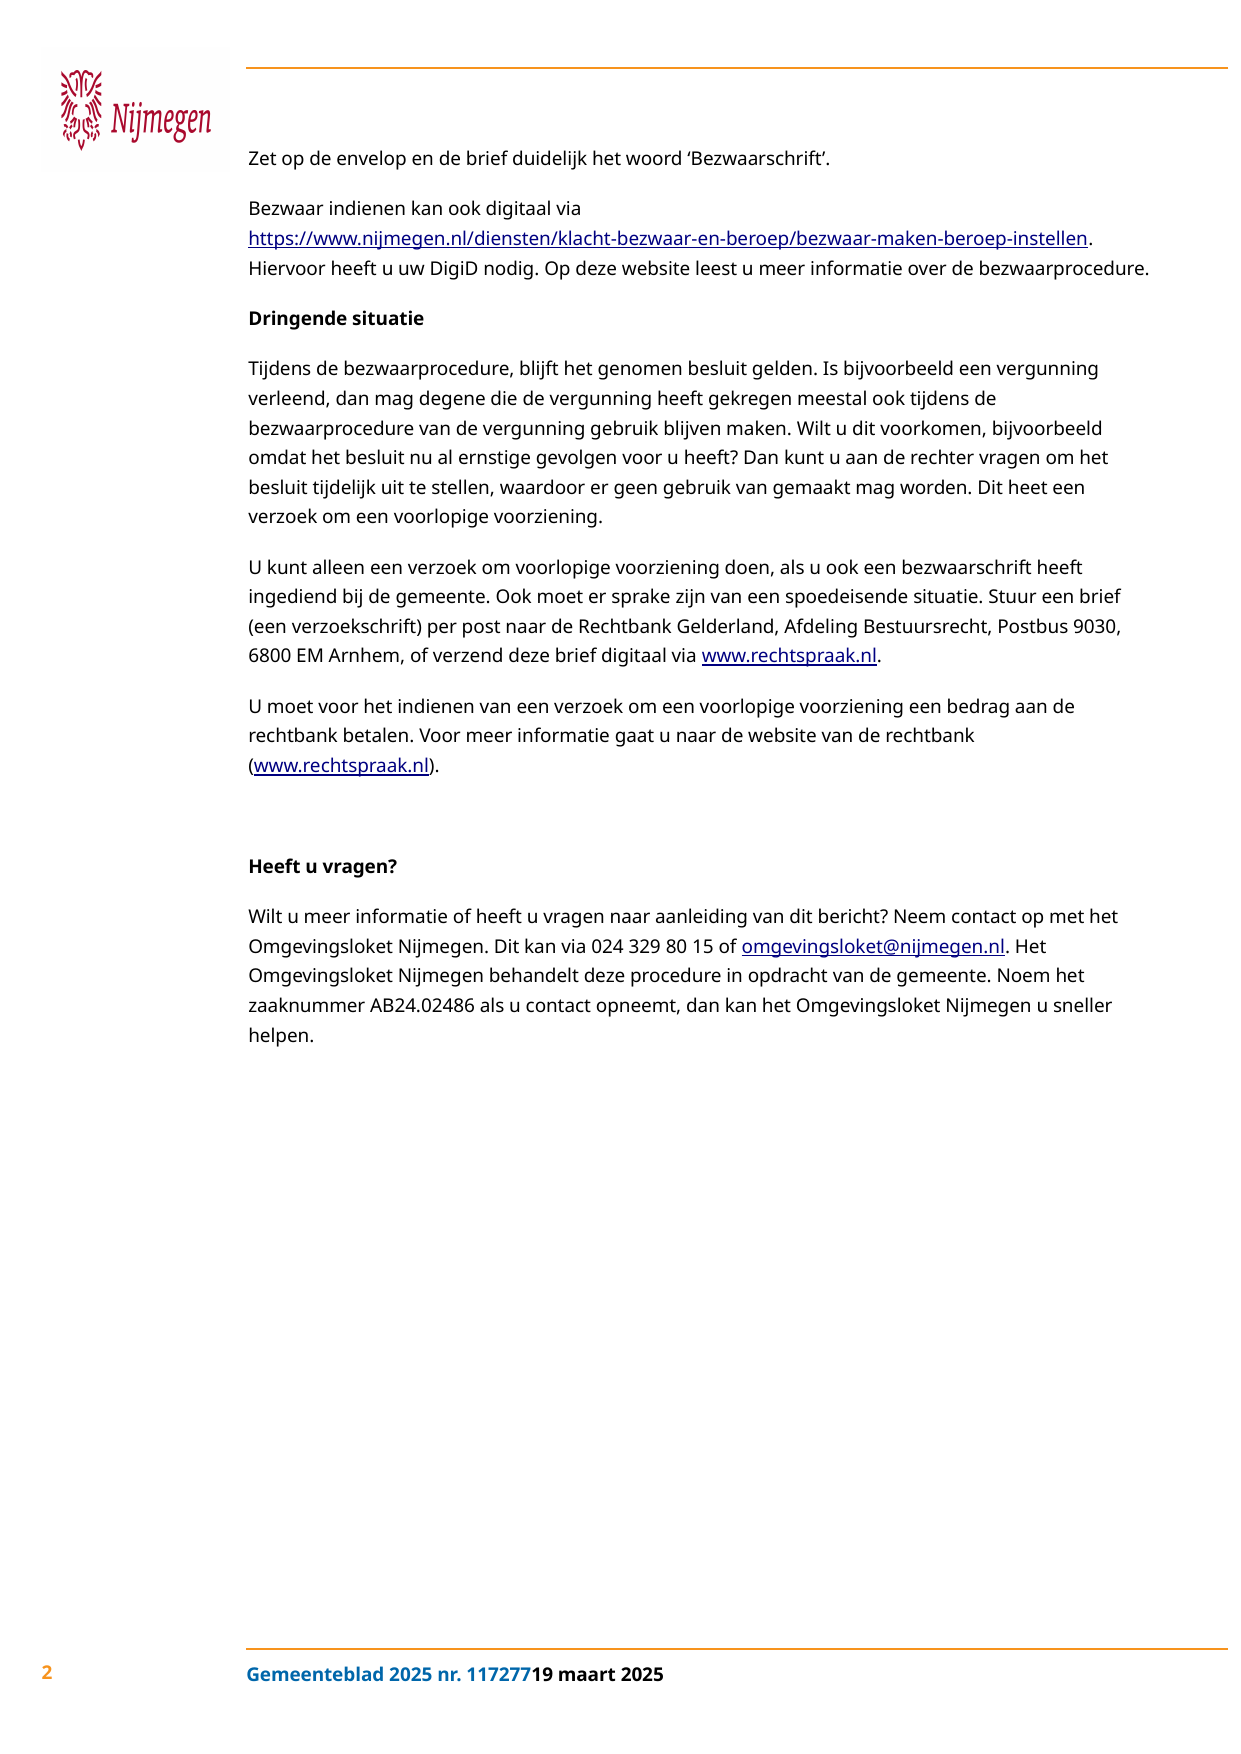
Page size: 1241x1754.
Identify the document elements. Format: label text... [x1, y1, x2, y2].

text Bezwaar indienen kan ook digitaal via https://www.nijmegen.nl/diensten/klacht-bezwaar-en-beroep/bezwaar-maken-beroep-instellen. Hiervoor heeft u uw DigiD nodig. Op deze website leest u meer informatie over de bezwaarprocedure. [248, 196, 1152, 281]
text Zet op de envelop en de brief duidelijk het woord ‘Bezwaarschrift’. [248, 145, 1152, 171]
text Heeft u vragen? [248, 853, 1152, 879]
text U kunt alleen een verzoek om voorlopige voorziening doen, als u ook een bezwaarschrift heeft ingediend bij de gemeente. Ook moet er sprake zijn van een spoedeisende situatie. Stuur een brief (een verzoekschrift) per post naar de Rechtbank Gelderland, Afdeling Bestuursrecht, Postbus 9030, 6800 EM Arnhem, of verzend deze brief digitaal via www.rechtspraak.nl. [248, 554, 1152, 668]
text Tijdens de bezwaarprocedure, blijft het genomen besluit gelden. Is bijvoorbeeld een vergunning verleend, dan mag degene die de vergunning heeft gekregen meestal ook tijdens de bezwaarprocedure van de vergunning gebruik blijven maken. Wilt u dit voorkomen, bijvoorbeeld omdat het besluit nu al ernstige gevolgen voor u heeft? Dan kunt u aan de rechter vragen om het besluit tijdelijk uit te stellen, waardoor er geen gebruik van gemaakt mag worden. Dit heet een verzoek om een voorlopige voorziening. [248, 356, 1152, 529]
picture [41, 47, 231, 172]
text Wilt u meer informatie of heeft u vragen naar aanleiding van dit bericht? Neem contact op met het Omgevingsloket Nijmegen. Dit kan via 024 329 80 15 of omgevingsloket@nijmegen.nl. Het Omgevingsloket Nijmegen behandelt deze procedure in opdracht van de gemeente. Noem het zaaknummer AB24.02486 als u contact opneemt, dan kan het Omgevingsloket Nijmegen u sneller helpen. [248, 903, 1152, 1048]
text U moet voor het indienen van een verzoek om een voorlopige voorziening een bedrag aan de rechtbank betalen. Voor meer informatie gaat u naar de website van de rechtbank (www.rechtspraak.nl). [248, 693, 1152, 778]
text Dringende situatie [248, 305, 1152, 331]
